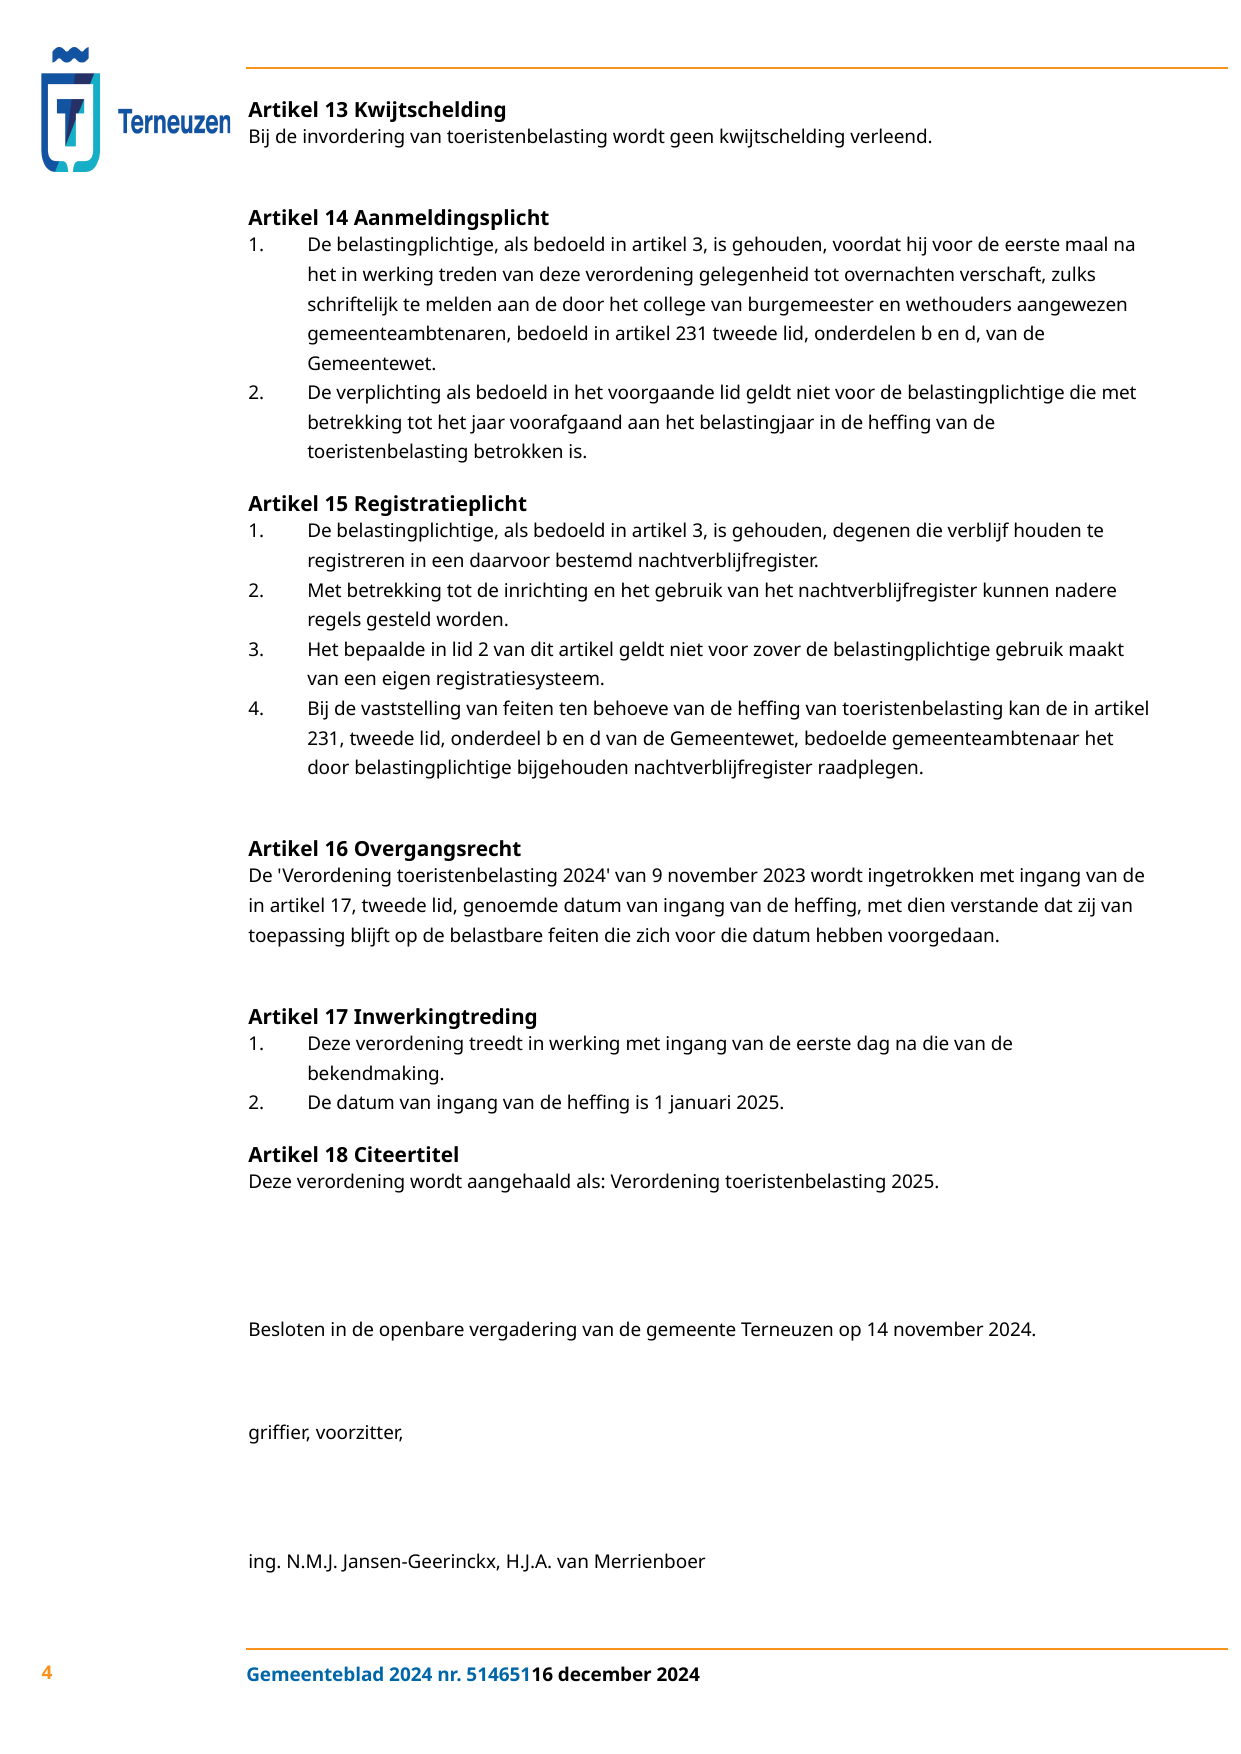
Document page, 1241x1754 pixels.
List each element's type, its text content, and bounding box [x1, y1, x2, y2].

list De belastingplichtige, als bedoeld in artikel 3, is gehouden, degenen die verblijf houden te registreren in een daarvoor bestemd nachtverblijfregister. [248, 518, 1152, 573]
list Bij de vaststelling van feiten ten behoeve van de heffing van toeristenbelasting kan de in artikel 231, tweede lid, onderdeel b en d van de Gemeentewet, bedoelde gemeenteambtenaar het door belastingplichtige bijgehouden nachtverblijfregister raadplegen. [248, 695, 1152, 780]
list De verplichting als bedoeld in het voorgaande lid geldt niet voor de belastingplichtige die met betrekking tot het jaar voorafgaand aan het belastingjaar in de heffing van de toeristenbelasting betrokken is. [248, 379, 1152, 464]
list Deze verordening treedt in werking met ingang van de eerste dag na die van de bekendmaking. [248, 1030, 1152, 1086]
text De 'Verordening toeristenbelasting 2024' van 9 november 2023 wordt ingetrokken met ingang van de in artikel 17, tweede lid, genoemde datum van ingang van de heffing, met dien verstande dat zij van toepassing blijft op de belastbare feiten die zich voor die datum hebben voorgedaan. [248, 863, 1152, 948]
text ing. N.M.J. Jansen-Geerinckx, H.J.A. van Merrienboer [248, 1548, 1152, 1573]
list Met betrekking tot de inrichting en het gebruik van het nachtverblijfregister kunnen nadere regels gesteld worden. [248, 577, 1152, 632]
text Artikel 13 Kwijtschelding [248, 95, 1152, 123]
text Artikel 15 Registratieplicht [248, 489, 1152, 518]
text griffier, voorzitter, [248, 1419, 1152, 1445]
text Deze verordening wordt aangehaald als: Verordening toeristenbelasting 2025. [248, 1168, 1152, 1194]
text Artikel 17 Inwerkingtreding [248, 1002, 1152, 1030]
list De datum van ingang van de heffing is 1 januari 2025. [248, 1089, 1152, 1115]
text Artikel 14 Aanmeldingsplicht [248, 203, 1152, 232]
picture [41, 47, 231, 172]
text Artikel 18 Citeertitel [248, 1140, 1152, 1168]
text Besloten in de openbare vergadering van de gemeente Terneuzen op 14 november 2024. [248, 1316, 1152, 1342]
text Artikel 16 Overgangsrecht [248, 834, 1152, 863]
list De belastingplichtige, als bedoeld in artikel 3, is gehouden, voordat hij voor de eerste maal na het in werking treden van deze verordening gelegenheid tot overnachten verschaft, zulks schriftelijk te melden aan de door het college van burgemeester en wethouders aangewezen gemeenteambtenaren, bedoeld in artikel 231 tweede lid, onderdelen b en d, van de Gemeentewet. [248, 232, 1152, 376]
text Bij de invordering van toeristenbelasting wordt geen kwijtschelding verleend. [248, 123, 1152, 149]
list Het bepaalde in lid 2 van dit artikel geldt niet voor zover de belastingplichtige gebruik maakt van een eigen registratiesysteem. [248, 636, 1152, 691]
